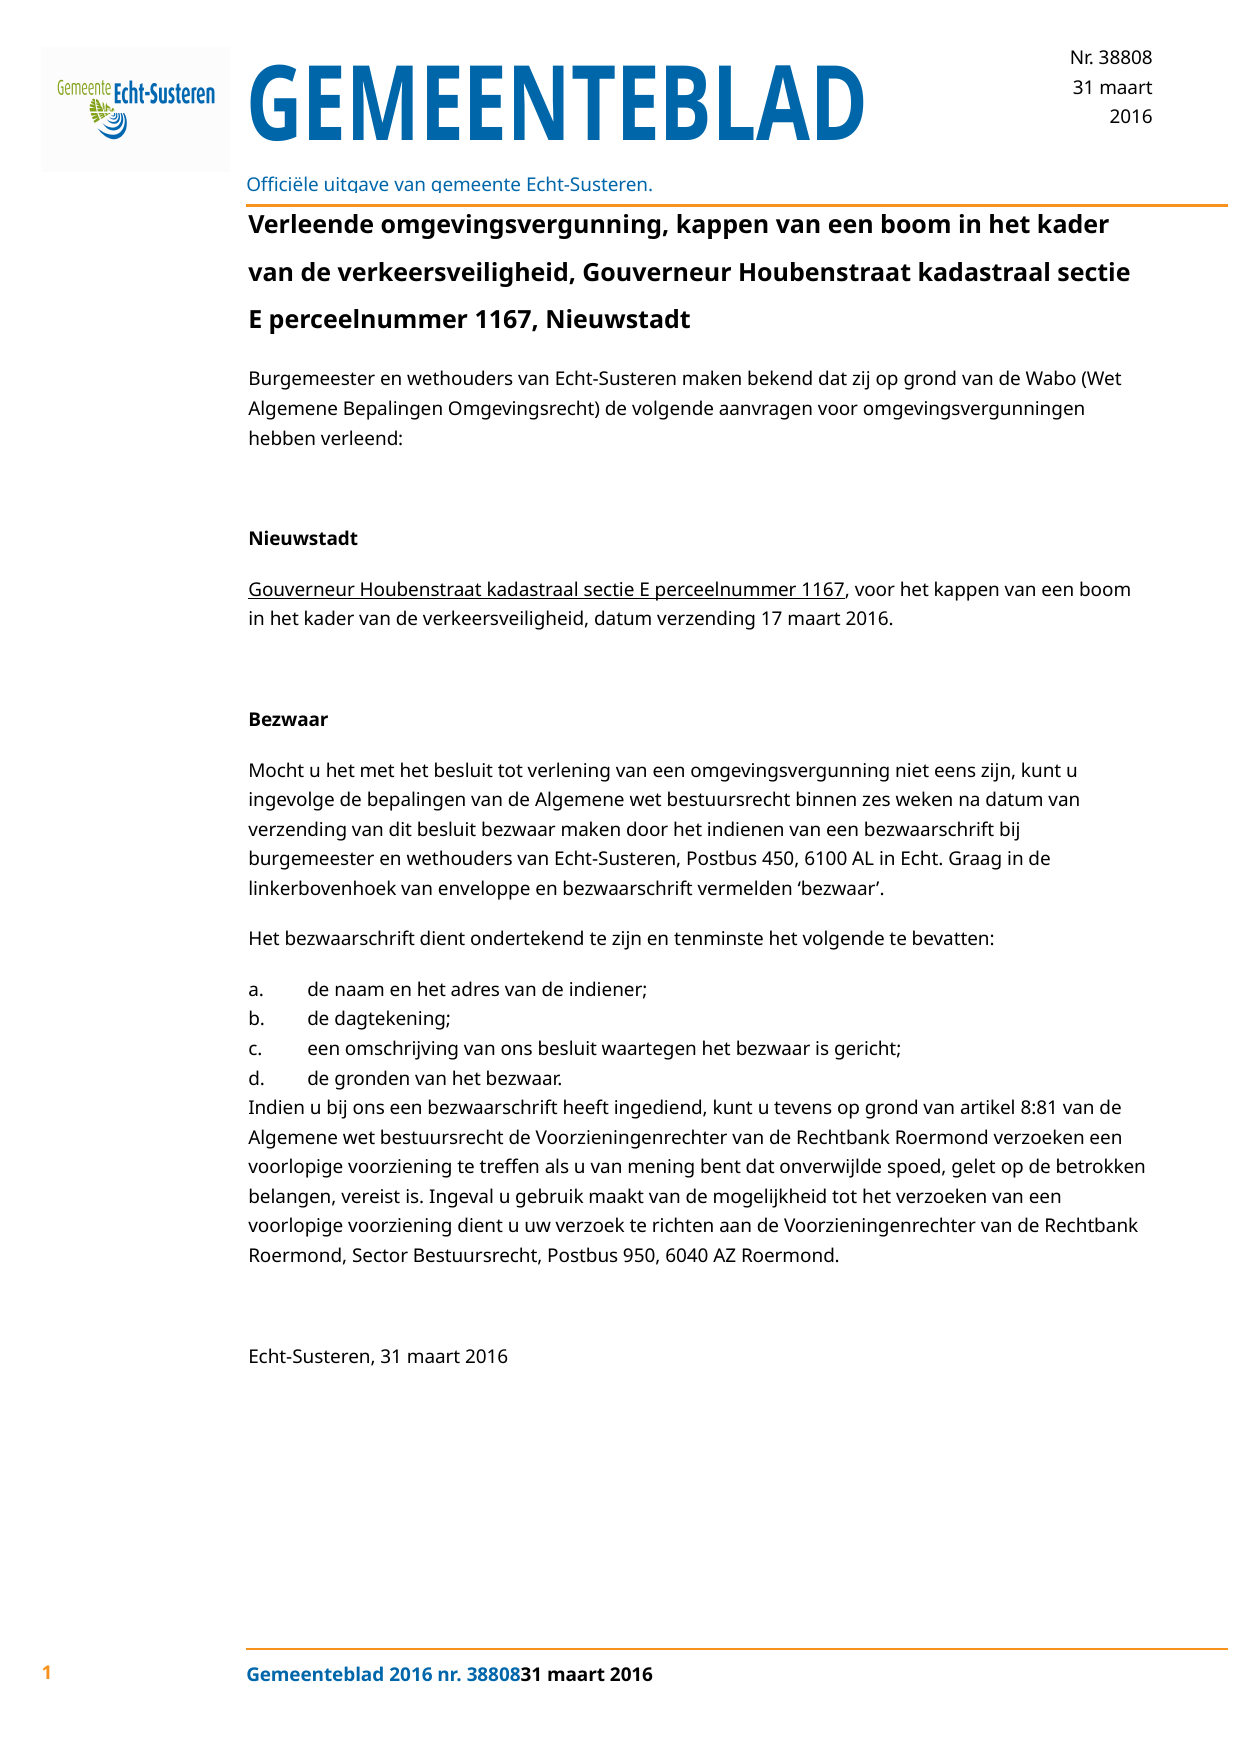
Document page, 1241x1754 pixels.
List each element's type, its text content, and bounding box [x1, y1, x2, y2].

list de naam en het adres van de indiener; [248, 976, 1152, 1002]
text Bezwaar [248, 706, 1152, 732]
text Burgemeester en wethouders van Echt-Susteren maken bekend dat zij op grond van de Wabo (Wet Algemene Bepalingen Omgevingsrecht) de volgende aanvragen voor omgevingsvergunningen hebben verleend: [248, 366, 1152, 450]
list de dagtekening; [248, 1006, 1152, 1031]
list een omschrijving van ons besluit waartegen het bezwaar is gericht; [248, 1035, 1152, 1061]
text Gouverneur Houbenstraat kadastraal sectie E perceelnummer 1167, voor het kappen van een boom in het kader van de verkeersveiligheid, datum verzending 17 maart 2016. [248, 576, 1152, 631]
list de gronden van het bezwaar. [248, 1065, 1152, 1090]
picture [41, 47, 231, 172]
text Het bezwaarschrift dient ondertekend te zijn en tenminste het volgende te bevatten: [248, 926, 1152, 951]
text Echt-Susteren, 31 maart 2016 [248, 1343, 1152, 1369]
text Mocht u het met het besluit tot verlening van een omgevingsvergunning niet eens zijn, kunt u ingevolge de bepalingen van de Algemene wet bestuursrecht binnen zes weken na datum van verzending van dit besluit bezwaar maken door het indienen van een bezwaarschrift bij burgemeester en wethouders van Echt-Susteren, Postbus 450, 6100 AL in Echt. Graag in de linkerbovenhoek van enveloppe en bezwaarschrift vermelden ‘bezwaar’. [248, 757, 1152, 901]
text Nieuwstadt [248, 526, 1152, 551]
text Verleende omgevingsvergunning, kappen van een boom in het kader van de verkeersveiligheid, Gouverneur Houbenstraat kadastraal sectie E perceelnummer 1167, Nieuwstadt [248, 207, 1152, 336]
text Indien u bij ons een bezwaarschrift heeft ingediend, kunt u tevens op grond van artikel 8:81 van de Algemene wet bestuursrecht de Voorzieningenrechter van de Rechtbank Roermond verzoeken een voorlopige voorziening te treffen als u van mening bent dat onverwijlde spoed, gelet op de betrokken belangen, vereist is. Ingeval u gebruik maakt van de mogelijkheid tot het verzoeken van een voorlopige voorziening dient u uw verzoek te richten aan de Voorzieningenrechter van de Rechtbank Roermond, Sector Bestuursrecht, Postbus 950, 6040 AZ Roermond. [248, 1094, 1152, 1268]
